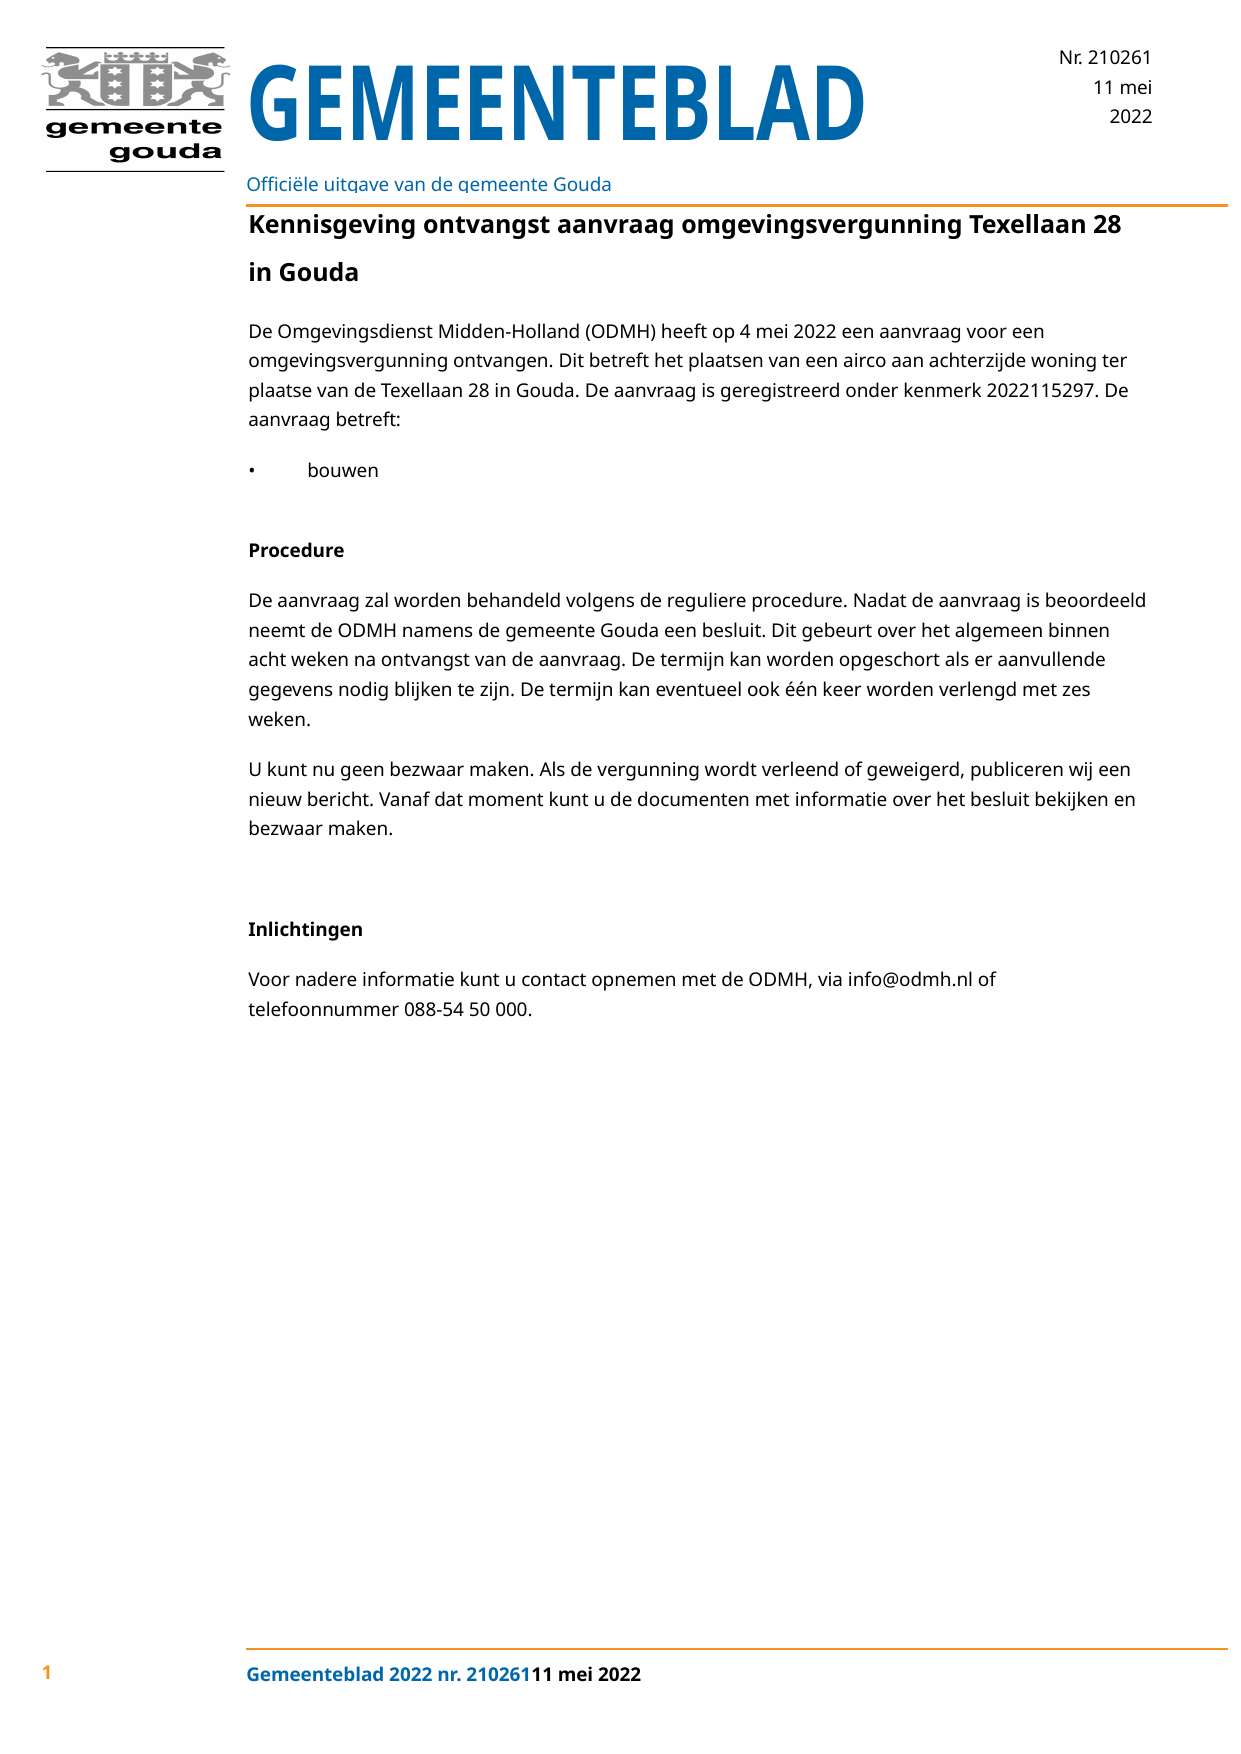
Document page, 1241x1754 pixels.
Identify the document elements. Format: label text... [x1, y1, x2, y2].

text Inlichtingen [248, 916, 1152, 942]
text De Omgevingsdienst Midden-Holland (ODMH) heeft op 4 mei 2022 een aanvraag voor een omgevingsvergunning ontvangen. Dit betreft het plaatsen van een airco aan achterzijde woning ter plaatse van de Texellaan 28 in Gouda. De aanvraag is geregistreerd onder kenmerk 2022115297. De aanvraag betreft: [248, 318, 1152, 432]
text U kunt nu geen bezwaar maken. Als de vergunning wordt verleend of geweigerd, publiceren wij een nieuw bericht. Vanaf dat moment kunt u de documenten met informatie over het besluit bekijken en bezwaar maken. [248, 756, 1152, 841]
text Procedure [248, 537, 1152, 563]
text De aanvraag zal worden behandeld volgens de reguliere procedure. Nadat de aanvraag is beoordeeld neemt de ODMH namens de gemeente Gouda een besluit. Dit gebeurt over het algemeen binnen acht weken na ontvangst van de aanvraag. De termijn kan worden opgeschort als er aanvullende gegevens nodig blijken te zijn. De termijn kan eventueel ook één keer worden verlengd met zes weken. [248, 587, 1152, 732]
text Kennisgeving ontvangst aanvraag omgevingsvergunning Texellaan 28 in Gouda [248, 207, 1152, 288]
list bouwen [248, 457, 1152, 483]
text Voor nadere informatie kunt u contact opnemen met de ODMH, via info@odmh.nl of telefoonnummer 088-54 50 000. [248, 967, 1152, 1022]
picture [41, 47, 231, 172]
